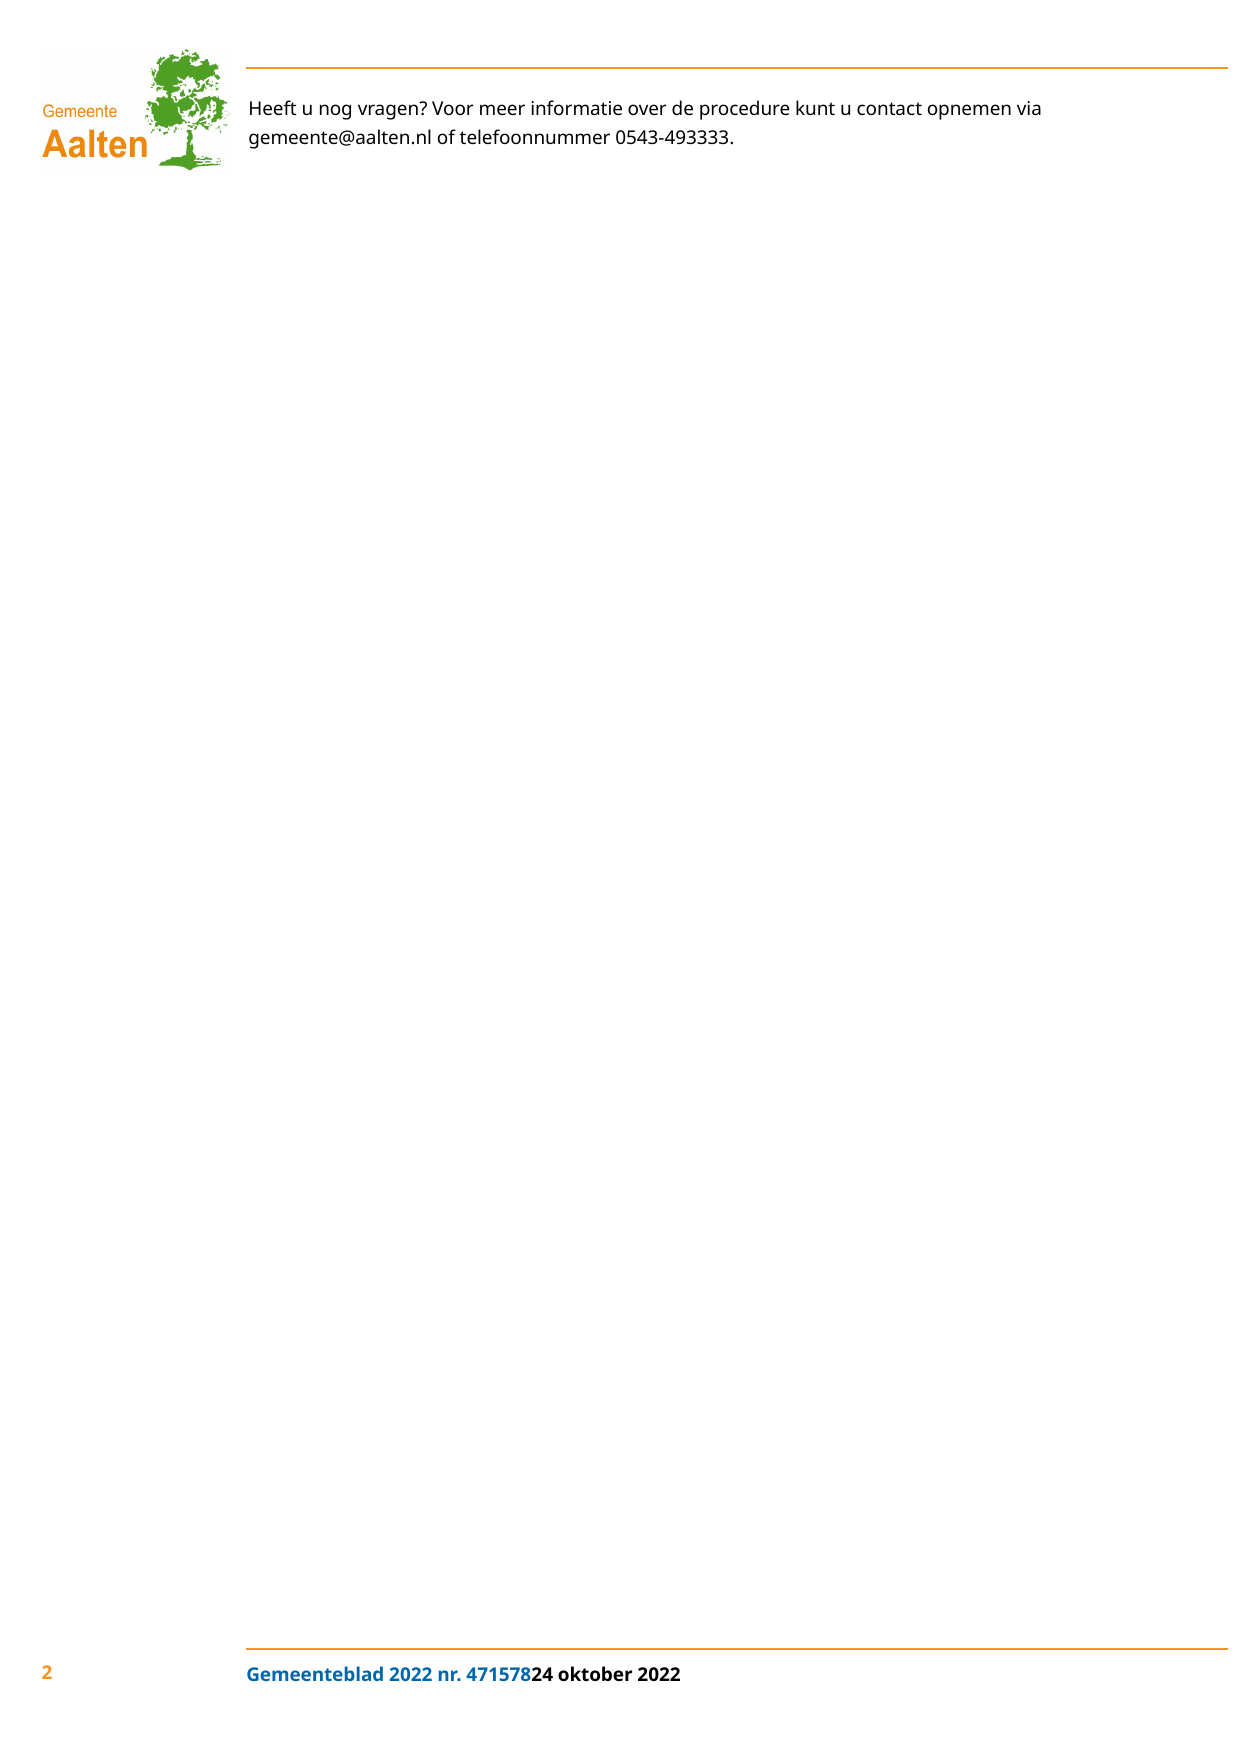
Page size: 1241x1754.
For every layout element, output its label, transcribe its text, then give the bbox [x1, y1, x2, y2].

text Heeft u nog vragen? Voor meer informatie over de procedure kunt u contact opnemen via gemeente@aalten.nl of telefoonnummer 0543-493333. [248, 95, 1152, 150]
picture [41, 47, 231, 172]
